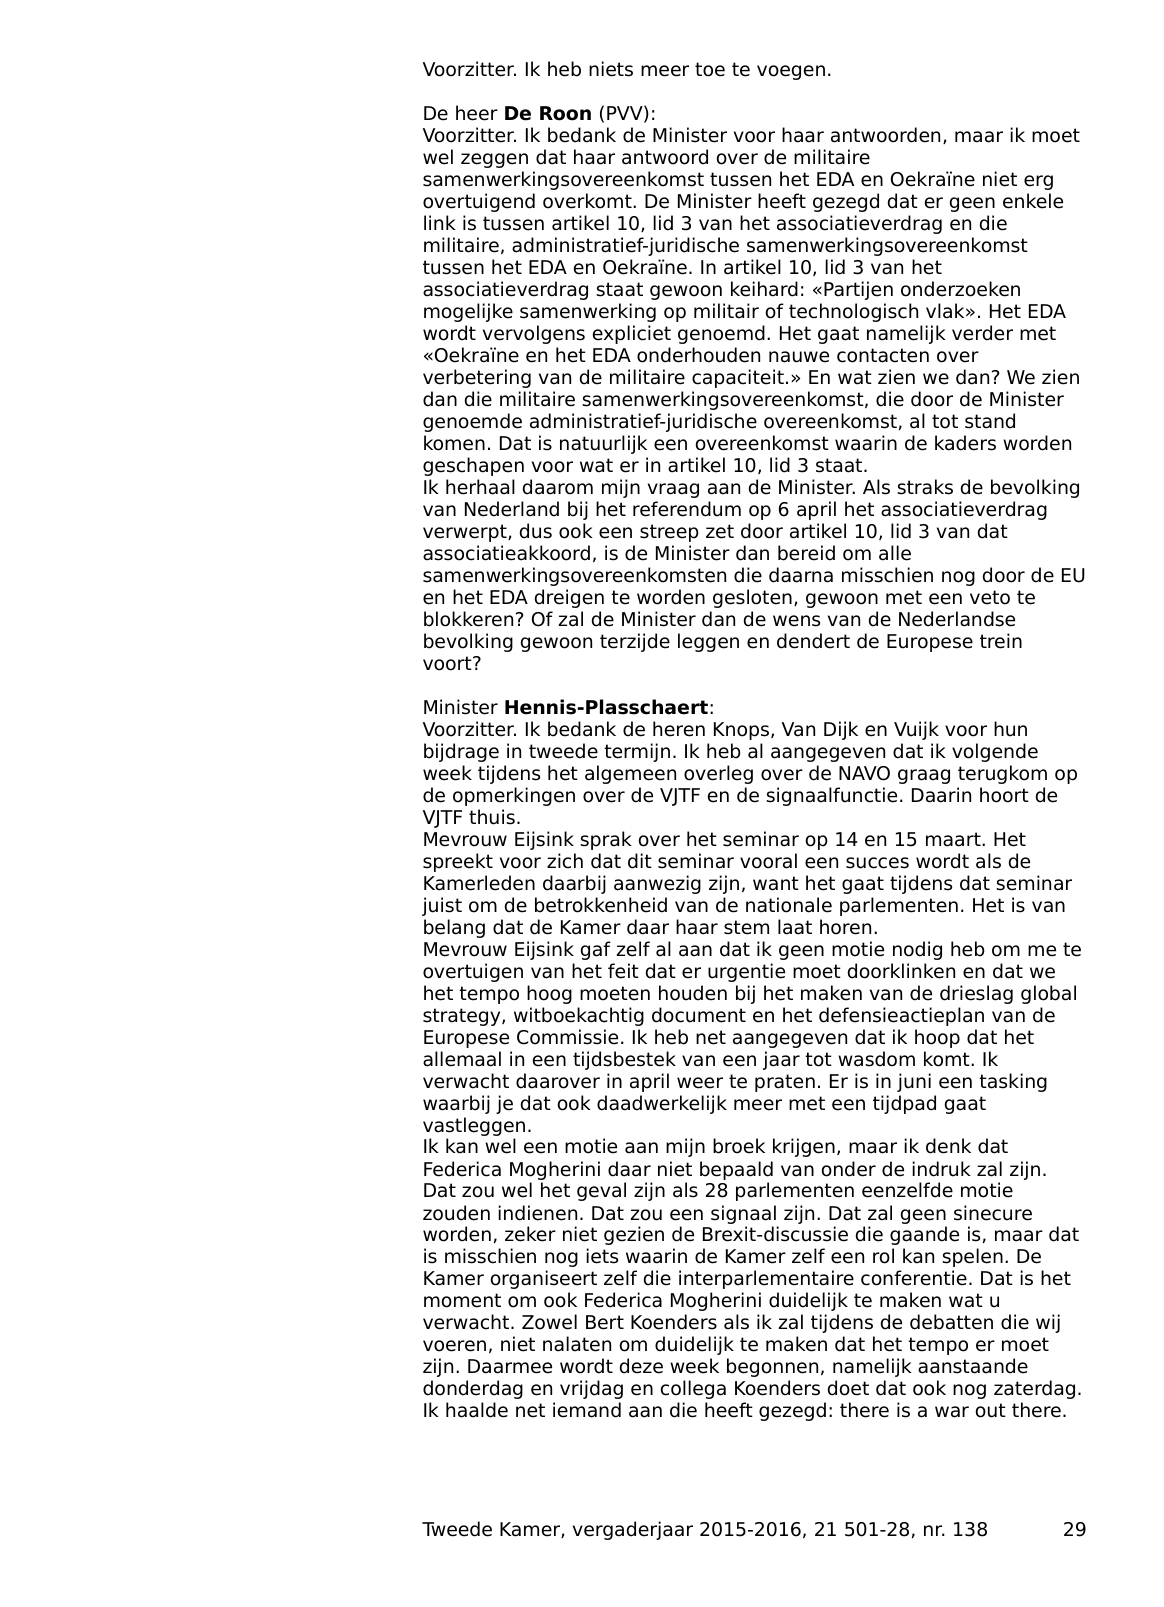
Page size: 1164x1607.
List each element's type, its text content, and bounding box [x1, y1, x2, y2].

text Voorzitter. Ik bedank de Minister voor haar antwoorden, maar ik moet wel zeggen dat haar antwoord over de militaire samenwerkingsovereenkomst tussen het EDA en Oekraïne niet erg overtuigend overkomt. De Minister heeft gezegd dat er geen enkele link is tussen artikel 10, lid 3 van het associatieverdrag en die militaire, administratief-juridische samenwerkingsovereenkomst tussen het EDA en Oekraïne. In artikel 10, lid 3 van het associatieverdrag staat gewoon keihard: «Partijen onderzoeken mogelijke samenwerking op militair of technologisch vlak». Het EDA wordt vervolgens expliciet genoemd. Het gaat namelijk verder met «Oekraïne en het EDA onderhouden nauwe contacten over verbetering van de militaire capaciteit.» En wat zien we dan? We zien dan die militaire samenwerkingsovereenkomst, die door de Minister genoemde administratief-juridische overeenkomst, al tot stand komen. Dat is natuurlijk een overeenkomst waarin de kaders worden geschapen voor wat er in artikel 10, lid 3 staat. [422, 125, 1087, 477]
text Ik herhaal daarom mijn vraag aan de Minister. Als straks de bevolking van Nederland bij het referendum op 6 april het associatieverdrag verwerpt, dus ook een streep zet door artikel 10, lid 3 van dat associatieakkoord, is de Minister dan bereid om alle samenwerkingsovereenkomsten die daarna misschien nog door de EU en het EDA dreigen te worden gesloten, gewoon met een veto te blokkeren? Of zal de Minister dan de wens van de Nederlandse bevolking gewoon terzijde leggen en dendert de Europese trein voort? [422, 477, 1087, 675]
text Minister Hennis-Plasschaert: [422, 697, 1087, 719]
text Mevrouw Eijsink gaf zelf al aan dat ik geen motie nodig heb om me te overtuigen van het feit dat er urgentie moet doorklinken en dat we het tempo hoog moeten houden bij het maken van de drieslag global strategy, witboekachtig document en het defensieactieplan van de Europese Commissie. Ik heb net aangegeven dat ik hoop dat het allemaal in een tijdsbestek van een jaar tot wasdom komt. Ik verwacht daarover in april weer te praten. Er is in juni een tasking waarbij je dat ook daadwerkelijk meer met een tijdpad gaat vastleggen. [422, 939, 1087, 1136]
text Mevrouw Eijsink sprak over het seminar op 14 en 15 maart. Het spreekt voor zich dat dit seminar vooral een succes wordt als de Kamerleden daarbij aanwezig zijn, want het gaat tijdens dat seminar juist om de betrokkenheid van de nationale parlementen. Het is van belang dat de Kamer daar haar stem laat horen. [422, 829, 1087, 939]
text Ik kan wel een motie aan mijn broek krijgen, maar ik denk dat Federica Mogherini daar niet bepaald van onder de indruk zal zijn. Dat zou wel het geval zijn als 28 parlementen eenzelfde motie zouden indienen. Dat zou een signaal zijn. Dat zal geen sinecure worden, zeker niet gezien de Brexit-discussie die gaande is, maar dat is misschien nog iets waarin de Kamer zelf een rol kan spelen. De Kamer organiseert zelf die interparlementaire conferentie. Dat is het moment om ook Federica Mogherini duidelijk te maken wat u verwacht. Zowel Bert Koenders als ik zal tijdens de debatten die wij voeren, niet nalaten om duidelijk te maken dat het tempo er moet zijn. Daarmee wordt deze week begonnen, namelijk aanstaande donderdag en vrijdag en collega Koenders doet dat ook nog zaterdag. Ik haalde net iemand aan die heeft gezegd: there is a war out there. [422, 1136, 1087, 1422]
text De heer De Roon (PVV): [422, 103, 1087, 125]
text Voorzitter. Ik heb niets meer toe te voegen. [422, 59, 1087, 81]
text Voorzitter. Ik bedank de heren Knops, Van Dijk en Vuijk voor hun bijdrage in tweede termijn. Ik heb al aangegeven dat ik volgende week tijdens het algemeen overleg over de NAVO graag terugkom op de opmerkingen over de VJTF en de signaalfunctie. Daarin hoort de VJTF thuis. [422, 719, 1087, 829]
